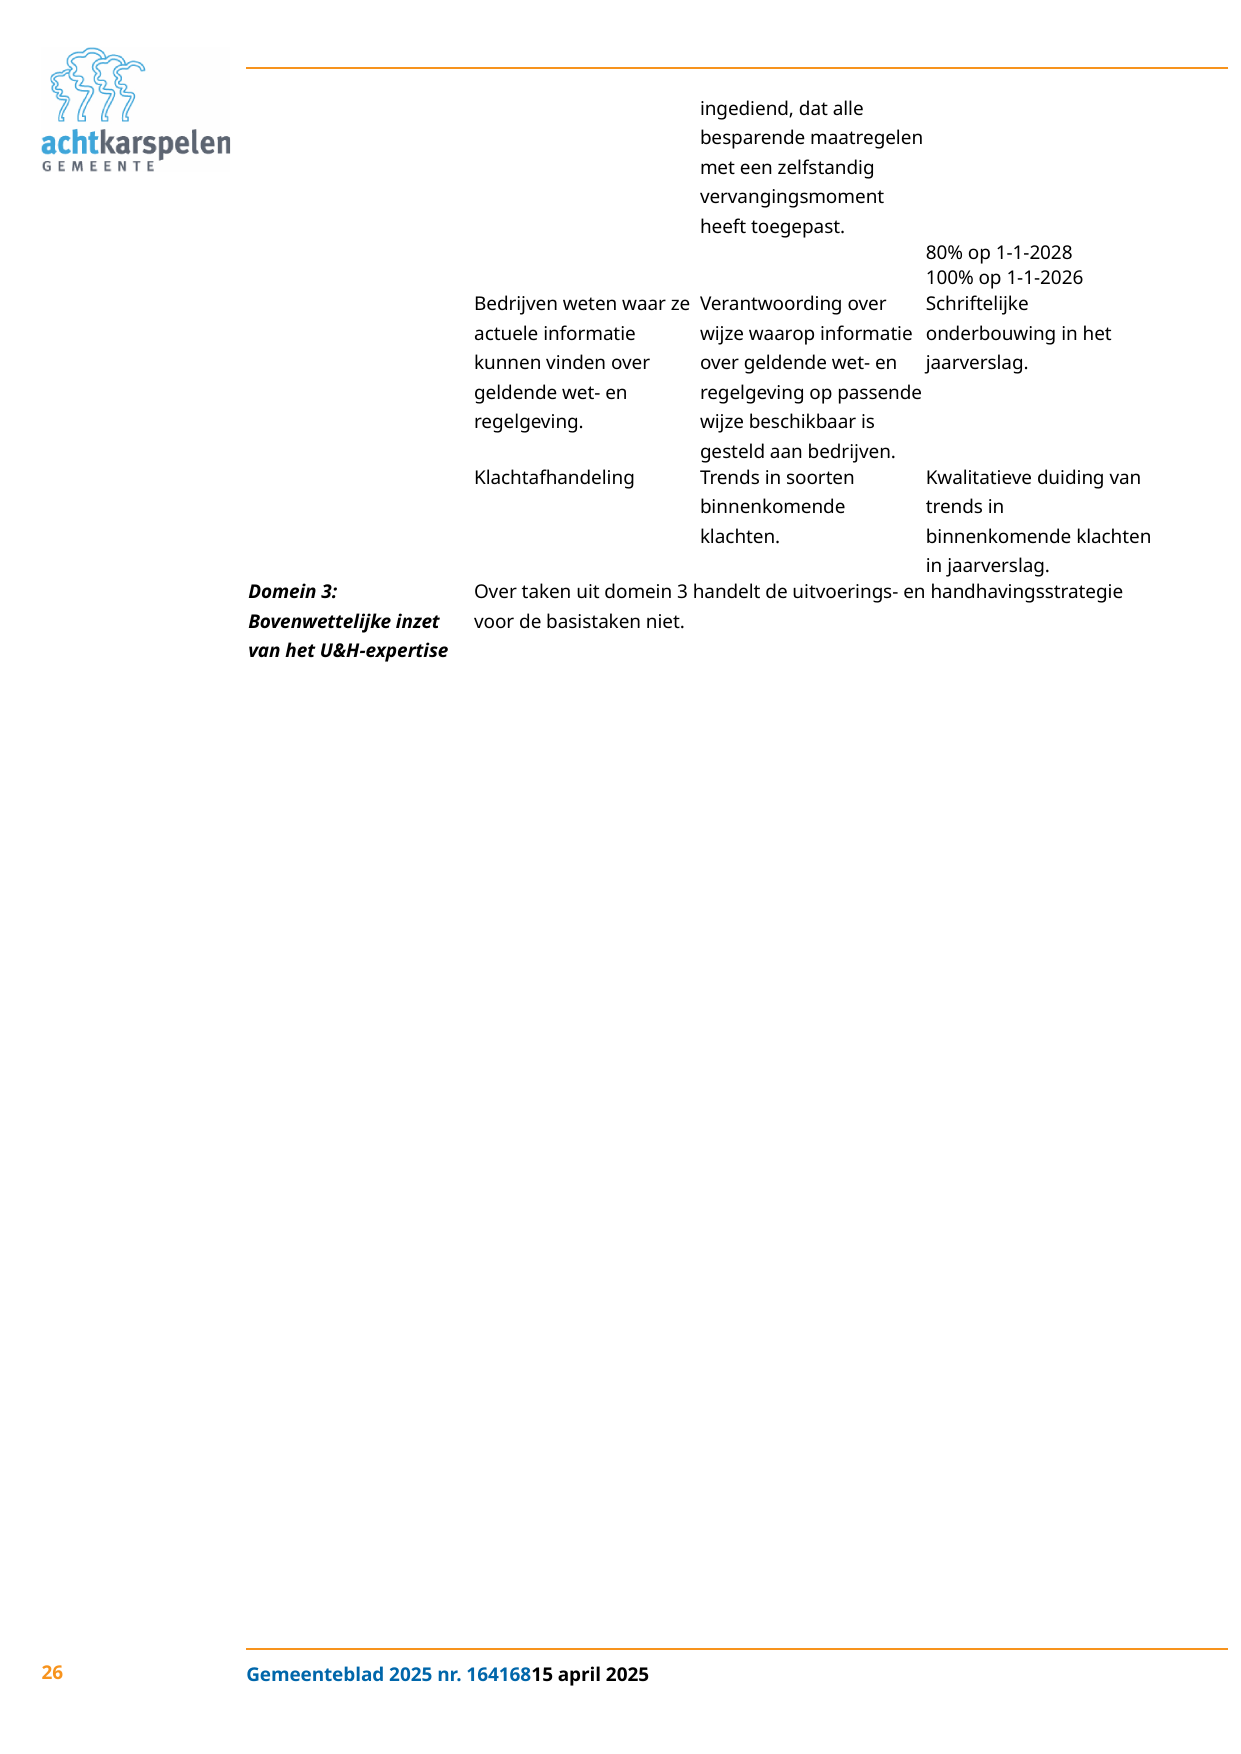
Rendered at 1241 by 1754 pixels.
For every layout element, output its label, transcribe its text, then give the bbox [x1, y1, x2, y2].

table_cell Over taken uit domein 3 handelt de uitvoerings- en handhavingsstrategie voor de basistaken niet. [474, 579, 1152, 663]
table_cell Bedrijven weten waar ze actuele informatie kunnen vinden over geldende wet- en regelgeving. [474, 290, 700, 464]
table_cell 100% op 1-1-2026 [926, 265, 1152, 290]
table_cell Schriftelijke onderbouwing in het jaarverslag. [926, 290, 1152, 464]
table_cell Domein 3: Bovenwettelijke inzet van het U&H-expertise [248, 579, 474, 663]
table_cell Trends in soorten binnenkomende klachten. [700, 464, 926, 578]
table_cell Kwalitatieve duiding van trends in binnenkomende klachten in jaarverslag. [926, 464, 1152, 578]
table_cell Klachtafhandeling [474, 464, 700, 578]
table_cell [474, 95, 700, 290]
table_cell [926, 95, 1152, 239]
table_cell Verantwoording over wijze waarop informatie over geldende wet- en regelgeving op passende wijze beschikbaar is gesteld aan bedrijven. [700, 290, 926, 464]
table_cell 80% op 1-1-2028 [926, 239, 1152, 264]
picture [41, 47, 231, 172]
table_cell ingediend, dat alle besparende maatregelen met een zelfstandig vervangingsmoment heeft toegepast. [700, 95, 926, 239]
table_cell [248, 464, 474, 578]
table_cell [700, 239, 926, 290]
table_cell [248, 95, 474, 464]
